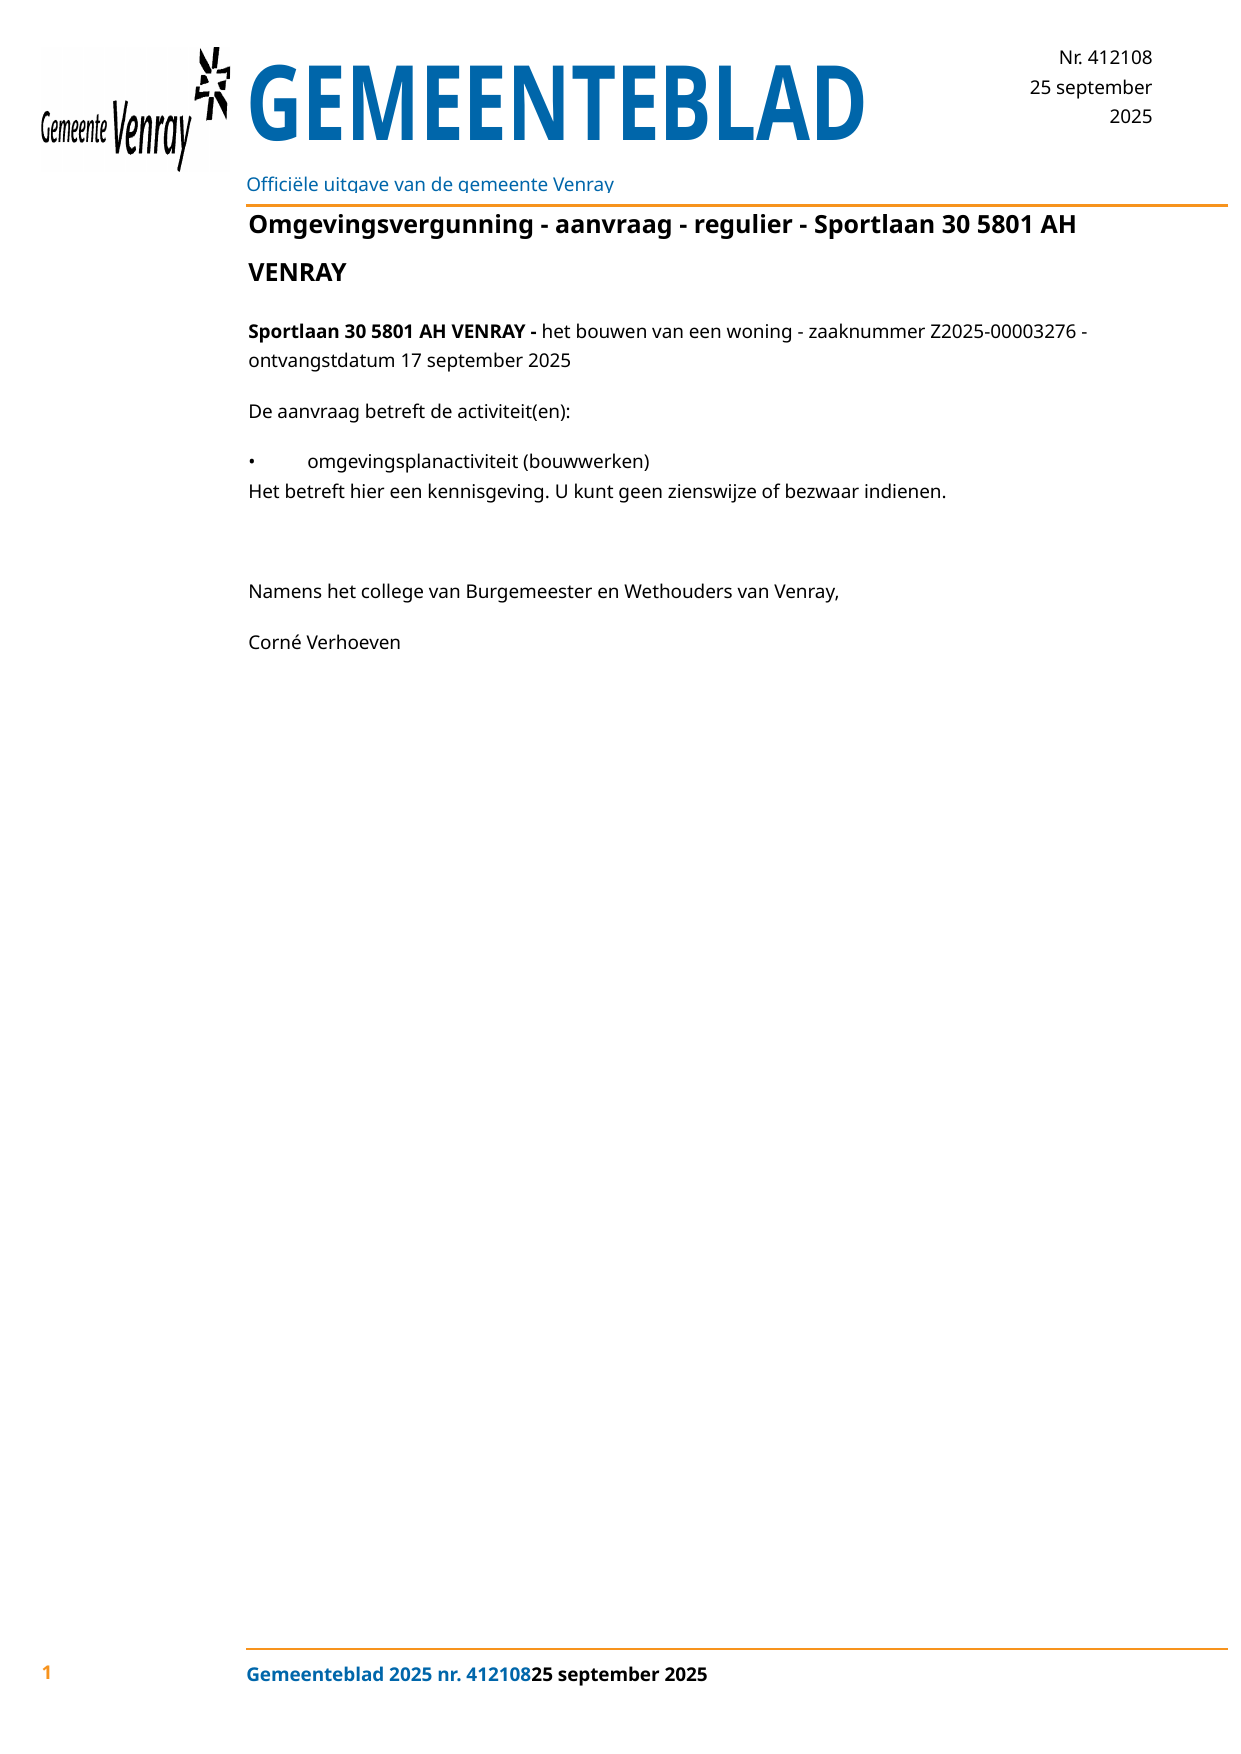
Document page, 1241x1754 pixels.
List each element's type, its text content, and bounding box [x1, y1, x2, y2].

text Sportlaan 30 5801 AH VENRAY - het bouwen van een woning - zaaknummer Z2025-00003276 - ontvangstdatum 17 september 2025 [248, 318, 1152, 373]
text Corné Verhoeven [248, 629, 1152, 655]
list omgevingsplanactiviteit (bouwwerken) [248, 448, 1152, 474]
picture [41, 47, 231, 172]
text De aanvraag betreft de activiteit(en): [248, 398, 1152, 424]
text Namens het college van Burgemeester en Wethouders van Venray, [248, 579, 1152, 604]
text Het betreft hier een kennisgeving. U kunt geen zienswijze of bezwaar indienen. [248, 478, 1152, 504]
text Omgevingsvergunning - aanvraag - regulier - Sportlaan 30 5801 AH VENRAY [248, 207, 1152, 288]
